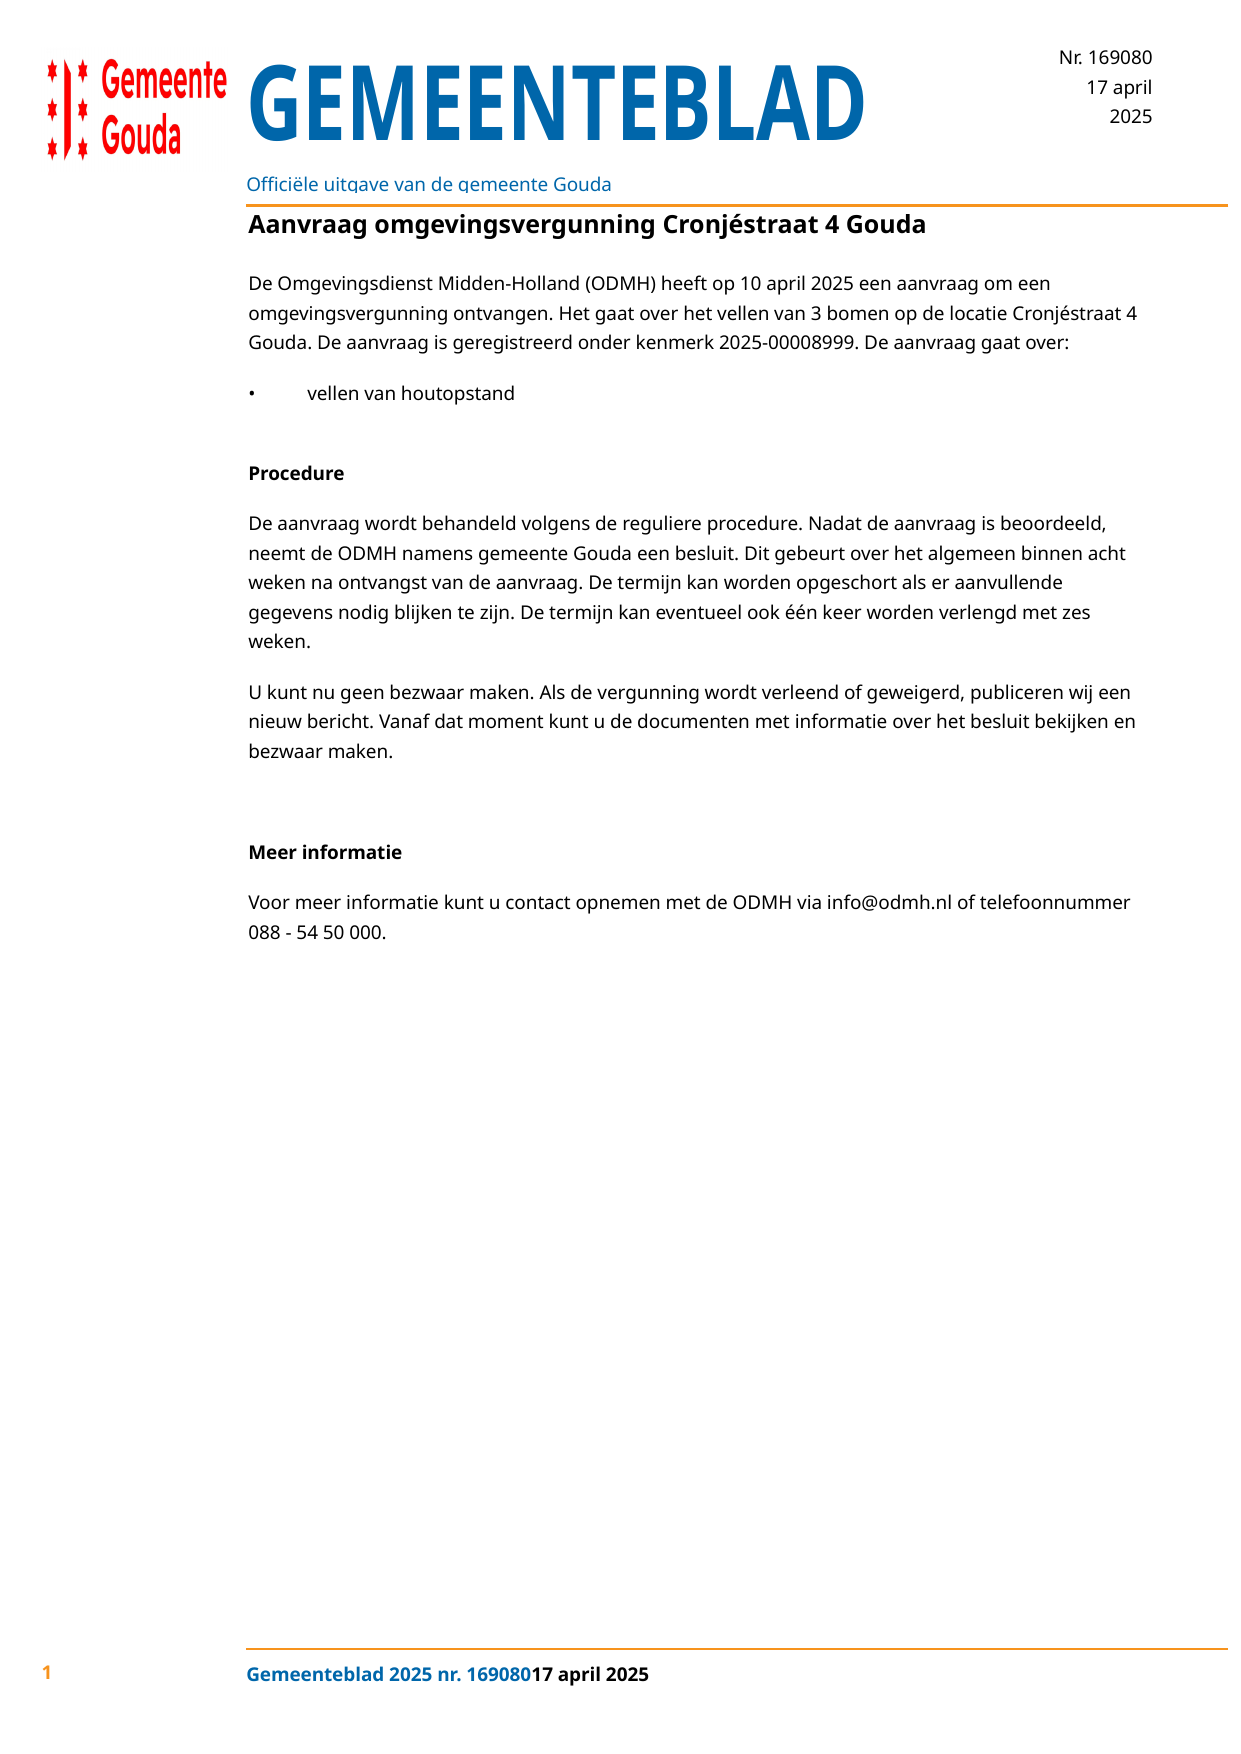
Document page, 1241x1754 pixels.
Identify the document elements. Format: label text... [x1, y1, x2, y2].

text De aanvraag wordt behandeld volgens de reguliere procedure. Nadat de aanvraag is beoordeeld, neemt de ODMH namens gemeente Gouda een besluit. Dit gebeurt over het algemeen binnen acht weken na ontvangst van de aanvraag. De termijn kan worden opgeschort als er aanvullende gegevens nodig blijken te zijn. De termijn kan eventueel ook één keer worden verlengd met zes weken. [248, 510, 1152, 654]
text U kunt nu geen bezwaar maken. Als de vergunning wordt verleend of geweigerd, publiceren wij een nieuw bericht. Vanaf dat moment kunt u de documenten met informatie over het besluit bekijken en bezwaar maken. [248, 679, 1152, 764]
text De Omgevingsdienst Midden-Holland (ODMH) heeft op 10 april 2025 een aanvraag om een omgevingsvergunning ontvangen. Het gaat over het vellen van 3 bomen op de locatie Cronjéstraat 4 Gouda. De aanvraag is geregistreerd onder kenmerk 2025-00008999. De aanvraag gaat over: [248, 270, 1152, 355]
text Meer informatie [248, 839, 1152, 865]
picture [41, 47, 231, 172]
text Aanvraag omgevingsvergunning Cronjéstraat 4 Gouda [248, 207, 1152, 241]
list vellen van houtopstand [248, 380, 1152, 406]
text Voor meer informatie kunt u contact opnemen met de ODMH via info@odmh.nl of telefoonnummer 088 - 54 50 000. [248, 889, 1152, 945]
text Procedure [248, 460, 1152, 486]
